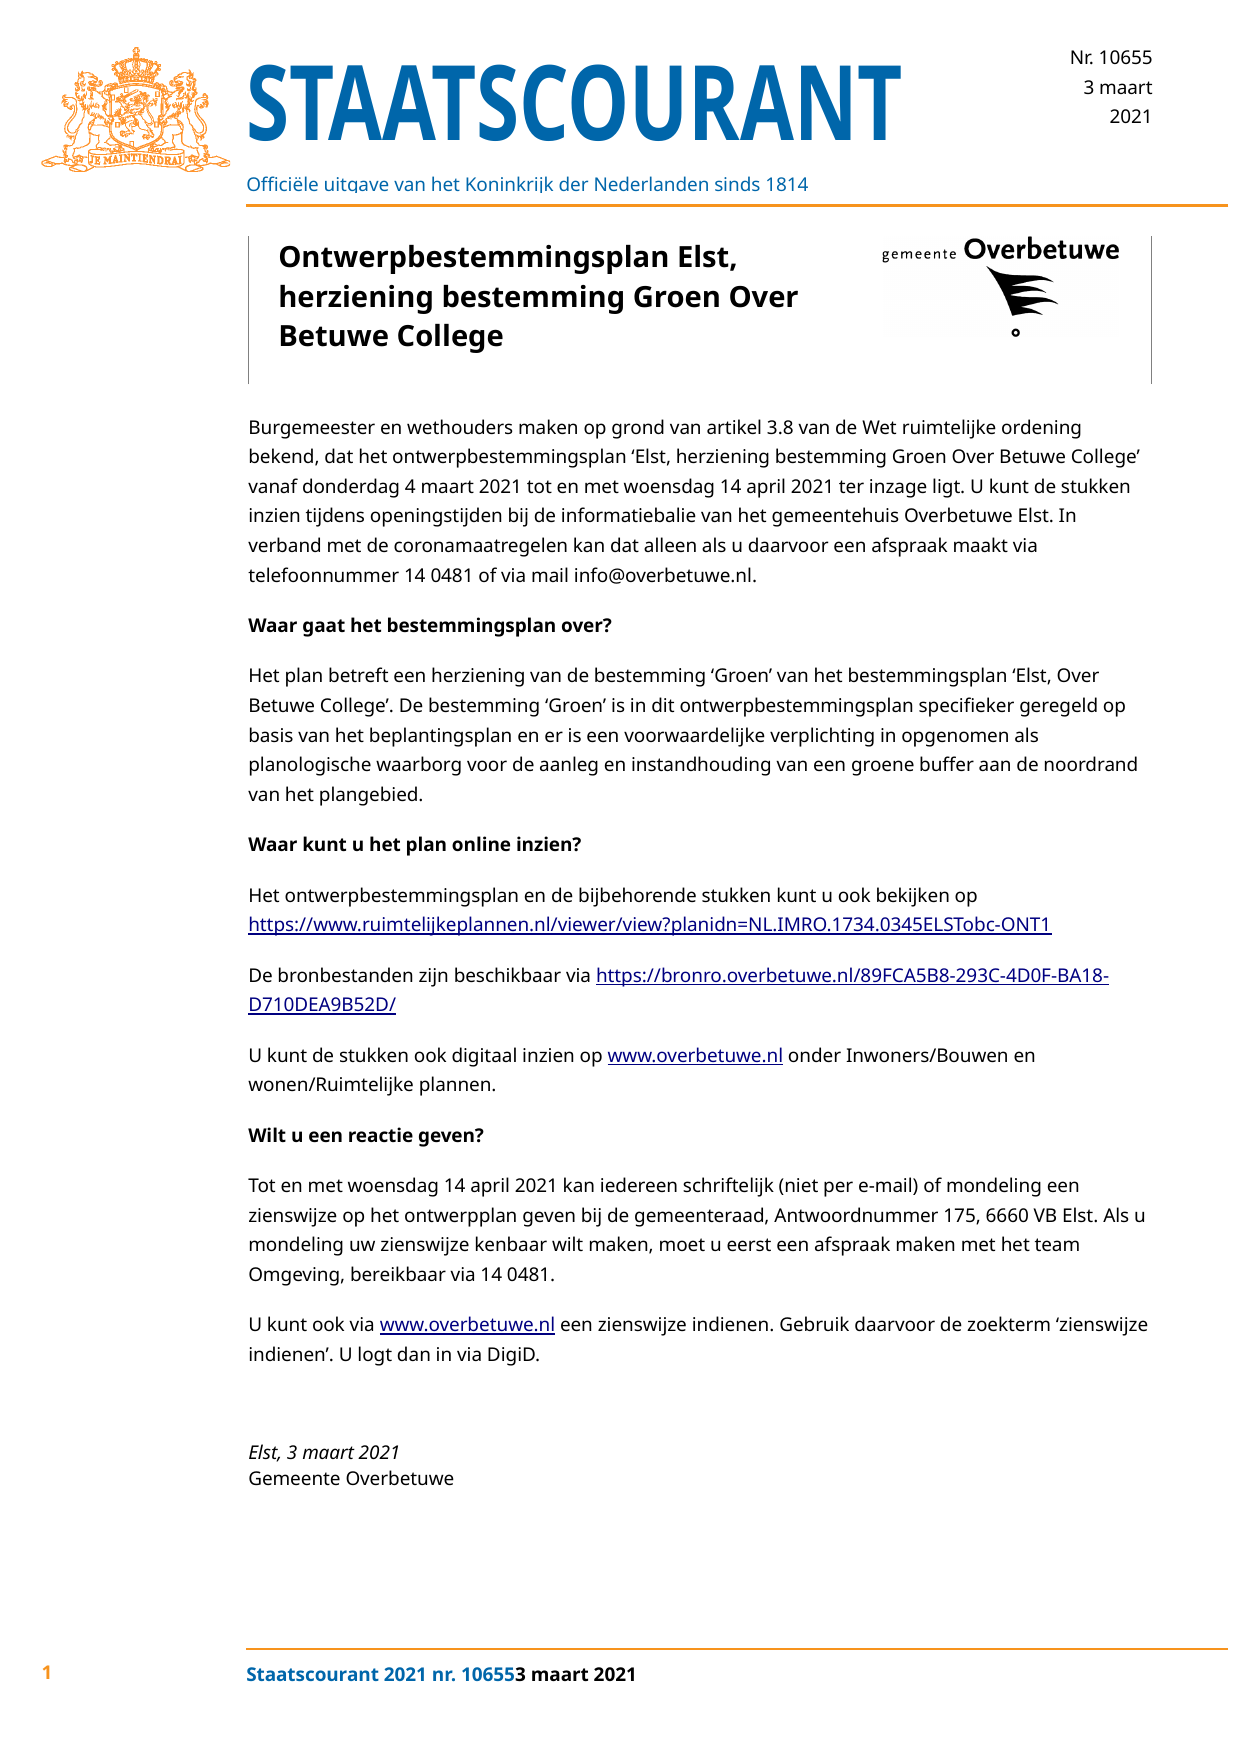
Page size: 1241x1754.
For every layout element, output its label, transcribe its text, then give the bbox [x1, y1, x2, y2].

picture [41, 47, 231, 172]
table_header Ontwerpbestemmingsplan Elst, herziening bestemming Groen Over Betuwe College [249, 236, 850, 384]
text Gemeente Overbetuwe [248, 1465, 1152, 1491]
text Tot en met woensdag 14 april 2021 kan iedereen schriftelijk (niet per e-mail) of mondeling een zienswijze op het ontwerpplan geven bij de gemeenteraad, Antwoordnummer 175, 6660 VB Elst. Als u mondeling uw zienswijze kenbaar wilt maken, moet u eerst een afspraak maken met het team Omgeving, bereikbaar via 14 0481. [248, 1172, 1152, 1287]
text U kunt ook via www.overbetuwe.nl een zienswijze indienen. Gebruik daarvoor de zoekterm ‘zienswijze indienen’. U logt dan in via DigiD. [248, 1311, 1152, 1367]
text Wilt u een reactie geven? [248, 1122, 1152, 1148]
text Het plan betreft een herziening van de bestemming ‘Groen’ van het bestemmingsplan ‘Elst, Over Betuwe College’. De bestemming ‘Groen’ is in dit ontwerpbestemmingsplan specifieker geregeld op basis van het beplantingsplan en er is een voorwaardelijke verplichting in opgenomen als planologische waarborg voor de aanleg en instandhouding van een groene buffer aan de noordrand van het plangebied. [248, 663, 1152, 807]
text Waar gaat het bestemmingsplan over? [248, 612, 1152, 638]
text Burgemeester en wethouders maken op grond van artikel 3.8 van de Wet ruimtelijke ordening bekend, dat het ontwerpbestemmingsplan ‘Elst, herziening bestemming Groen Over Betuwe College’ vanaf donderdag 4 maart 2021 tot en met woensdag 14 april 2021 ter inzage ligt. U kunt de stukken inzien tijdens openingstijden bij de informatiebalie van het gemeentehuis Overbetuwe Elst. In verband met de coronamaatregelen kan dat alleen als u daarvoor een afspraak maakt via telefoonnummer 14 0481 of via mail info@overbetuwe.nl. [248, 414, 1152, 588]
table_header [850, 236, 1151, 384]
text Waar kunt u het plan online inzien? [248, 831, 1152, 857]
text De bronbestanden zijn beschikbaar via https://bronro.overbetuwe.nl/89FCA5B8-293C-4D0F-BA18-D710DEA9B52D/ [248, 962, 1152, 1017]
picture [882, 236, 1119, 337]
text Elst, 3 maart 2021 [248, 1439, 1152, 1465]
text U kunt de stukken ook digitaal inzien op www.overbetuwe.nl onder Inwoners/Bouwen en wonen/Ruimtelijke plannen. [248, 1042, 1152, 1097]
text Het ontwerpbestemmingsplan en de bijbehorende stukken kunt u ook bekijken op https://www.ruimtelijkeplannen.nl/viewer/view?planidn=NL.IMRO.1734.0345ELSTobc-ONT1 [248, 882, 1152, 937]
